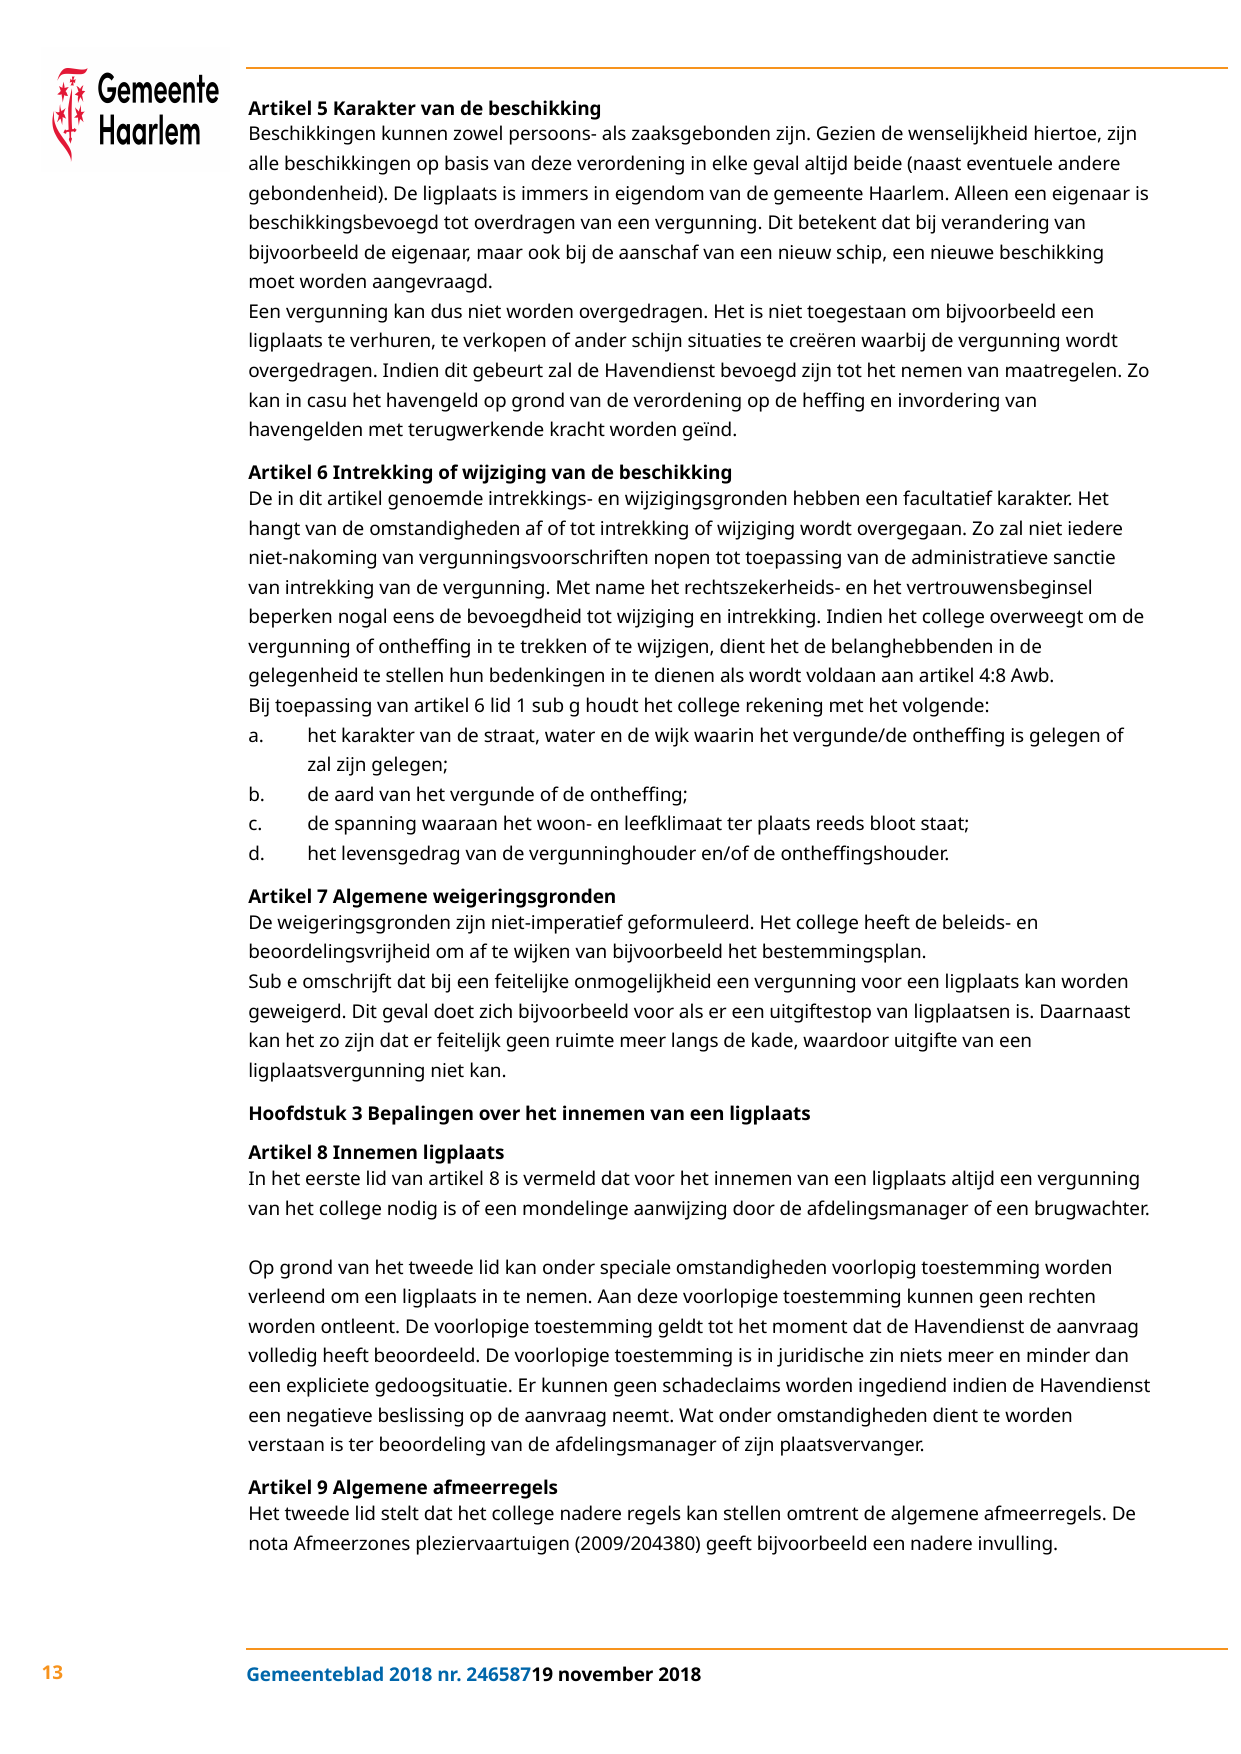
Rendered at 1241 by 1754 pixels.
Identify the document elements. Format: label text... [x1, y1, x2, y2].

text Op grond van het tweede lid kan onder speciale omstandigheden voorlopig toestemming worden verleend om een ligplaats in te nemen. Aan deze voorlopige toestemming kunnen geen rechten worden ontleent. De voorlopige toestemming geldt tot het moment dat de Havendienst de aanvraag volledig heeft beoordeeld. De voorlopige toestemming is in juridische zin niets meer en minder dan een expliciete gedoogsituatie. Er kunnen geen schadeclaims worden ingediend indien de Havendienst een negatieve beslissing op de aanvraag neemt. Wat onder omstandigheden dient te worden verstaan is ter beoordeling van de afdelingsmanager of zijn plaatsvervanger. [248, 1254, 1152, 1457]
text De weigeringsgronden zijn niet-imperatief geformuleerd. Het college heeft de beleids- en beoordelingsvrijheid om af te wijken van bijvoorbeeld het bestemmingsplan. [248, 909, 1152, 964]
text De in dit artikel genoemde intrekkings- en wijzigingsgronden hebben een facultatief karakter. Het hangt van de omstandigheden af of tot intrekking of wijziging wordt overgegaan. Zo zal niet iedere niet-nakoming van vergunningsvoorschriften nopen tot toepassing van de administratieve sanctie van intrekking van de vergunning. Met name het rechtszekerheids- en het vertrouwensbeginsel beperken nogal eens de bevoegdheid tot wijziging en intrekking. Indien het college overweegt om de vergunning of ontheffing in te trekken of te wijzigen, dient het de belanghebbenden in de gelegenheid te stellen hun bedenkingen in te dienen als wordt voldaan aan artikel 4:8 Awb. [248, 485, 1152, 688]
text Artikel 8 Innemen ligplaats [248, 1139, 1152, 1165]
text Hoofdstuk 3 Bepalingen over het innemen van een ligplaats [248, 1100, 1152, 1126]
list de aard van het vergunde of de ontheffing; [248, 781, 1152, 807]
text Het tweede lid stelt dat het college nadere regels kan stellen omtrent de algemene afmeerregels. De nota Afmeerzones pleziervaartuigen (2009/204380) geeft bijvoorbeeld een nadere invulling. [248, 1500, 1152, 1556]
list het karakter van de straat, water en de wijk waarin het vergunde/de ontheffing is gelegen of zal zijn gelegen; [248, 722, 1152, 777]
text In het eerste lid van artikel 8 is vermeld dat voor het innemen van een ligplaats altijd een vergunning van het college nodig is of een mondelinge aanwijzing door de afdelingsmanager of een brugwachter. [248, 1165, 1152, 1220]
text Artikel 6 Intrekking of wijziging van de beschikking [248, 459, 1152, 485]
text Sub e omschrijft dat bij een feitelijke onmogelijkheid een vergunning voor een ligplaats kan worden geweigerd. Dit geval doet zich bijvoorbeeld voor als er een uitgiftestop van ligplaatsen is. Daarnaast kan het zo zijn dat er feitelijk geen ruimte meer langs de kade, waardoor uitgifte van een ligplaatsvergunning niet kan. [248, 968, 1152, 1083]
text Artikel 7 Algemene weigeringsgronden [248, 883, 1152, 909]
list het levensgedrag van de vergunninghouder en/of de ontheffingshouder. [248, 840, 1152, 866]
text Een vergunning kan dus niet worden overgedragen. Het is niet toegestaan om bijvoorbeeld een ligplaats te verhuren, te verkopen of ander schijn situaties te creëren waarbij de vergunning wordt overgedragen. Indien dit gebeurt zal de Havendienst bevoegd zijn tot het nemen van maatregelen. Zo kan in casu het havengeld op grond van de verordening op de heffing en invordering van havengelden met terugwerkende kracht worden geïnd. [248, 298, 1152, 442]
text Artikel 5 Karakter van de beschikking [248, 95, 1152, 121]
text Bij toepassing van artikel 6 lid 1 sub g houdt het college rekening met het volgende: [248, 692, 1152, 718]
list de spanning waaraan het woon- en leefklimaat ter plaats reeds bloot staat; [248, 811, 1152, 836]
text Artikel 9 Algemene afmeerregels [248, 1474, 1152, 1500]
text Beschikkingen kunnen zowel persoons- als zaaksgebonden zijn. Gezien de wenselijkheid hiertoe, zijn alle beschikkingen op basis van deze verordening in elke geval altijd beide (naast eventuele andere gebondenheid). De ligplaats is immers in eigendom van de gemeente Haarlem. Alleen een eigenaar is beschikkingsbevoegd tot overdragen van een vergunning. Dit betekent dat bij verandering van bijvoorbeeld de eigenaar, maar ook bij de aanschaf van een nieuw schip, een nieuwe beschikking moet worden aangevraagd. [248, 121, 1152, 294]
picture [41, 47, 231, 172]
